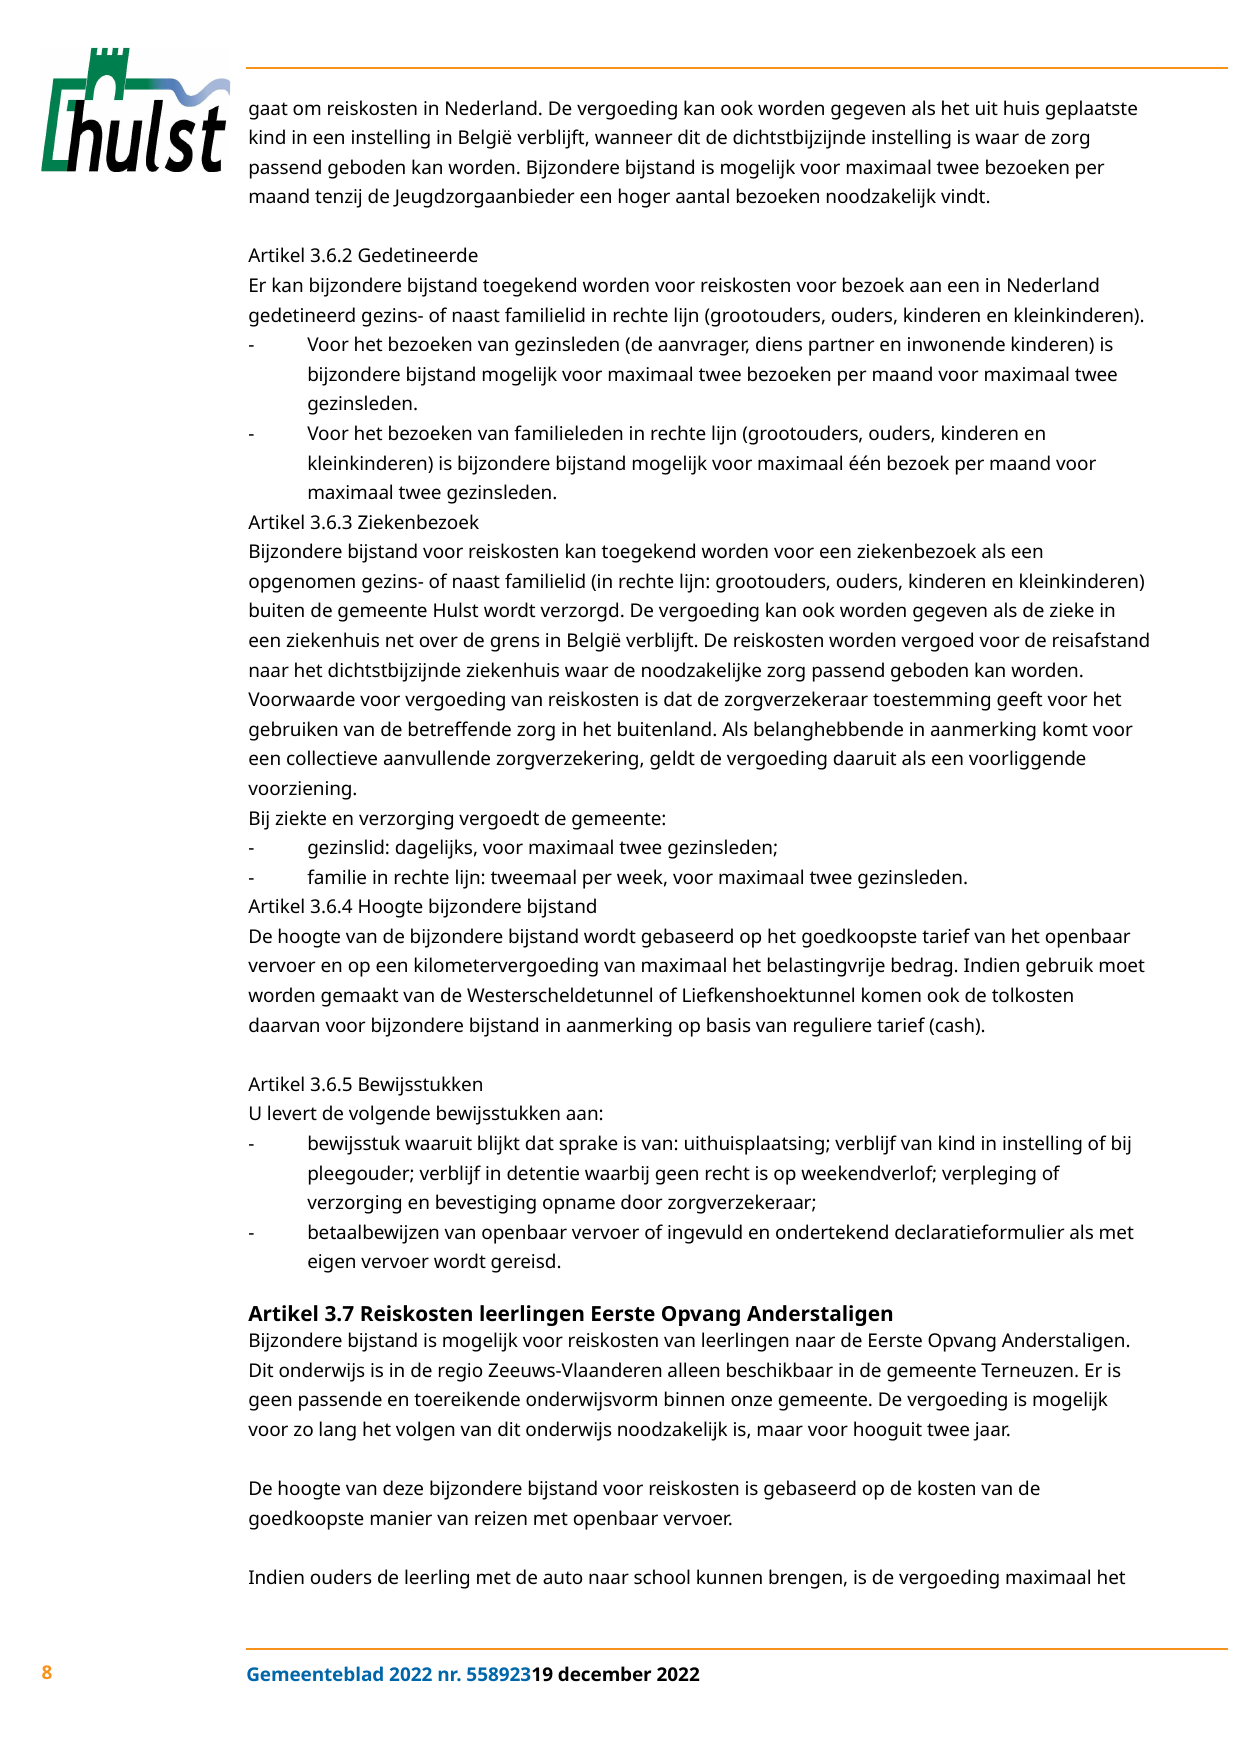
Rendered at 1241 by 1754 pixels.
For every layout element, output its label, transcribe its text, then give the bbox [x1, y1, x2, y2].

text gaat om reiskosten in Nederland. De vergoeding kan ook worden gegeven als het uit huis geplaatste kind in een instelling in België verblijft, wanneer dit de dichtstbijzijnde instelling is waar de zorg passend geboden kan worden. Bijzondere bijstand is mogelijk voor maximaal twee bezoeken per maand tenzij de Jeugdzorgaanbieder een hoger aantal bezoeken noodzakelijk vindt. [248, 95, 1152, 209]
text De hoogte van deze bijzondere bijstand voor reiskosten is gebaseerd op de kosten van de goedkoopste manier van reizen met openbaar vervoer. [248, 1475, 1152, 1531]
list Voor het bezoeken van gezinsleden (de aanvrager, diens partner en inwonende kinderen) is bijzondere bijstand mogelijk voor maximaal twee bezoeken per maand voor maximaal twee gezinsleden. [248, 331, 1152, 416]
list gezinslid: dagelijks, voor maximaal twee gezinsleden; [248, 834, 1152, 860]
list familie in rechte lijn: tweemaal per week, voor maximaal twee gezinsleden. [248, 864, 1152, 890]
text Artikel 3.6.5 Bewijsstukken [248, 1071, 1152, 1097]
text Bijzondere bijstand is mogelijk voor reiskosten van leerlingen naar de Eerste Opvang Anderstaligen. Dit onderwijs is in de regio Zeeuws-Vlaanderen alleen beschikbaar in de gemeente Terneuzen. Er is geen passende en toereikende onderwijsvorm binnen onze gemeente. De vergoeding is mogelijk voor zo lang het volgen van dit onderwijs noodzakelijk is, maar voor hooguit twee jaar. [248, 1327, 1152, 1442]
text De hoogte van de bijzondere bijstand wordt gebaseerd op het goedkoopste tarief van het openbaar vervoer en op een kilometervergoeding van maximaal het belastingvrije bedrag. Indien gebruik moet worden gemaakt van de Westerscheldetunnel of Liefkenshoektunnel komen ook de tolkosten daarvan voor bijzondere bijstand in aanmerking op basis van reguliere tarief (cash). [248, 923, 1152, 1038]
picture [41, 47, 231, 172]
text Indien ouders de leerling met de auto naar school kunnen brengen, is de vergoeding maximaal het [248, 1564, 1152, 1590]
text Artikel 3.6.4 Hoogte bijzondere bijstand [248, 893, 1152, 919]
text Artikel 3.6.2 Gedetineerde [248, 243, 1152, 268]
text Bij ziekte en verzorging vergoedt de gemeente: [248, 805, 1152, 831]
list betaalbewijzen van openbaar vervoer of ingevuld en ondertekend declaratieformulier als met eigen vervoer wordt gereisd. [248, 1219, 1152, 1274]
text Bijzondere bijstand voor reiskosten kan toegekend worden voor een ziekenbezoek als een opgenomen gezins- of naast familielid (in rechte lijn: grootouders, ouders, kinderen en kleinkinderen) buiten de gemeente Hulst wordt verzorgd. De vergoeding kan ook worden gegeven als de zieke in een ziekenhuis net over de grens in België verblijft. De reiskosten worden vergoed voor de reisafstand naar het dichtstbijzijnde ziekenhuis waar de noodzakelijke zorg passend geboden kan worden. Voorwaarde voor vergoeding van reiskosten is dat de zorgverzekeraar toestemming geeft voor het gebruiken van de betreffende zorg in het buitenland. Als belanghebbende in aanmerking komt voor een collectieve aanvullende zorgverzekering, geldt de vergoeding daaruit als een voorliggende voorziening. [248, 538, 1152, 801]
list bewijsstuk waaruit blijkt dat sprake is van: uithuisplaatsing; verblijf van kind in instelling of bij pleegouder; verblijf in detentie waarbij geen recht is op weekendverlof; verpleging of verzorging en bevestiging opname door zorgverzekeraar; [248, 1130, 1152, 1215]
text Artikel 3.7 Reiskosten leerlingen Eerste Opvang Anderstaligen [248, 1299, 1152, 1327]
list Voor het bezoeken van familieleden in rechte lijn (grootouders, ouders, kinderen en kleinkinderen) is bijzondere bijstand mogelijk voor maximaal één bezoek per maand voor maximaal twee gezinsleden. [248, 420, 1152, 505]
text U levert de volgende bewijsstukken aan: [248, 1101, 1152, 1126]
text Artikel 3.6.3 Ziekenbezoek [248, 509, 1152, 535]
text Er kan bijzondere bijstand toegekend worden voor reiskosten voor bezoek aan een in Nederland gedetineerd gezins- of naast familielid in rechte lijn (grootouders, ouders, kinderen en kleinkinderen). [248, 272, 1152, 328]
